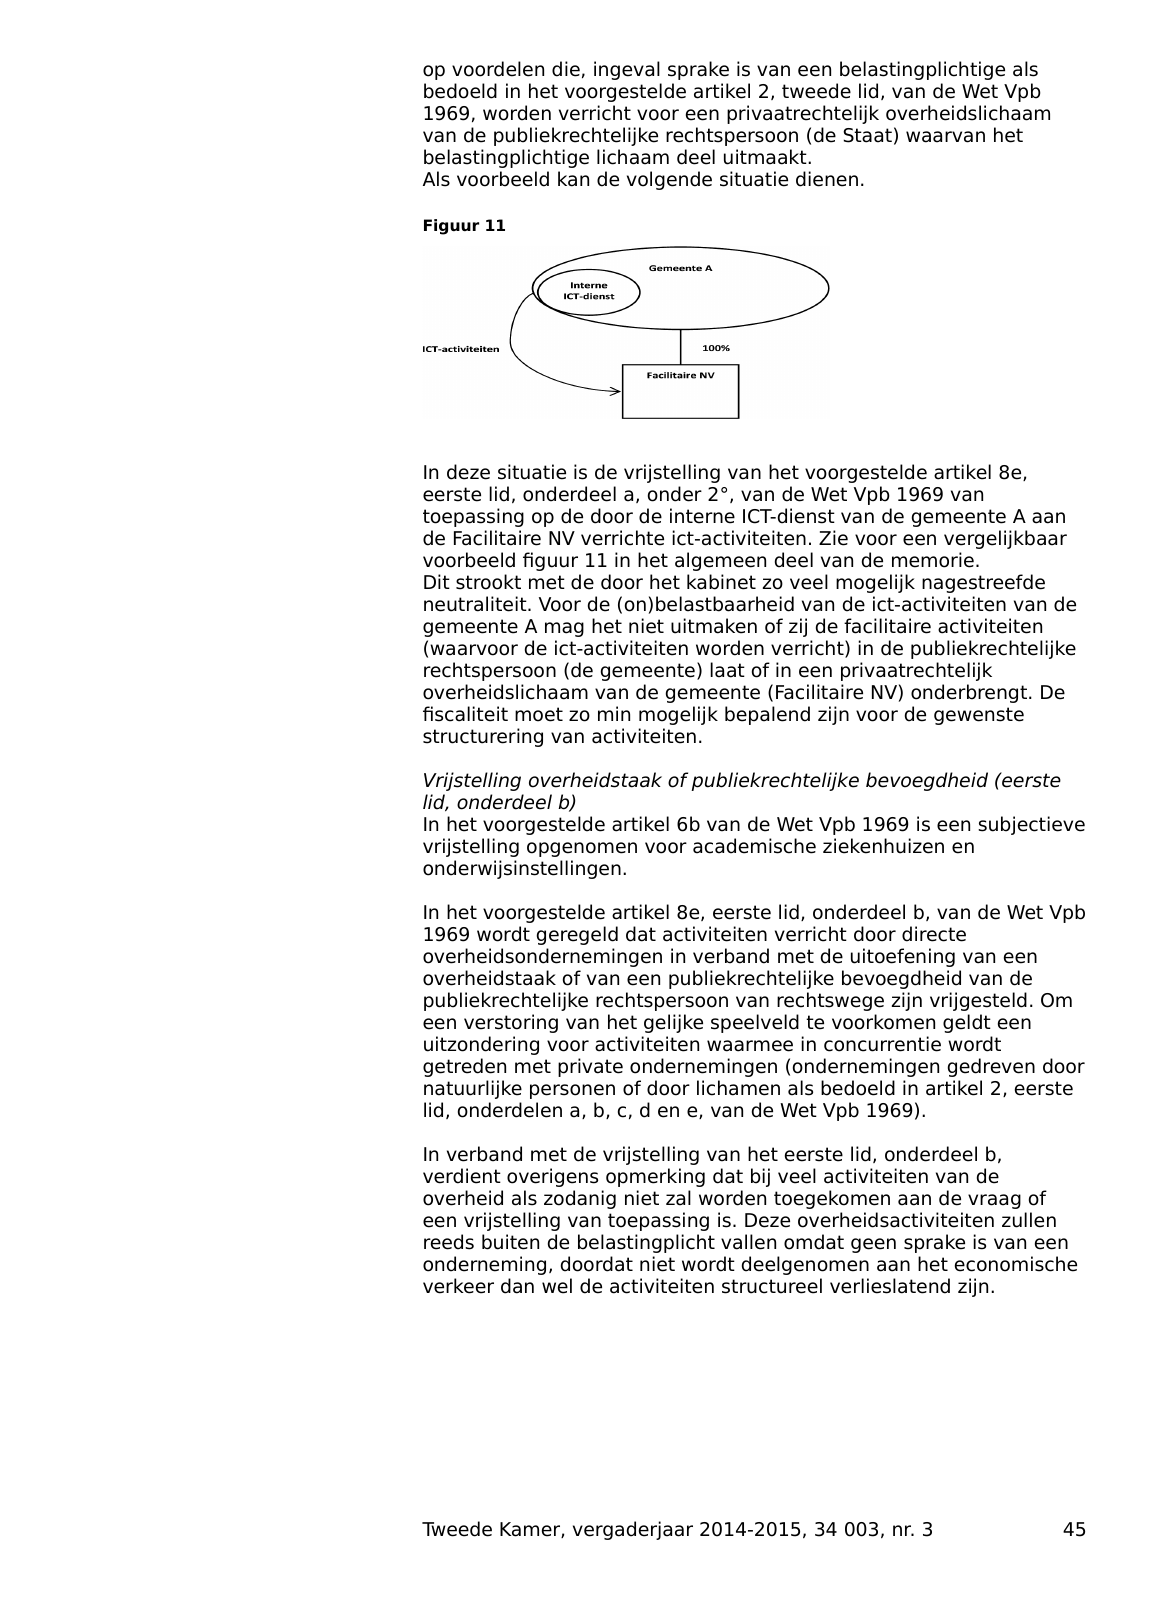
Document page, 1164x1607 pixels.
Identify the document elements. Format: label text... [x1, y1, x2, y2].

text Figuur 11 [422, 217, 830, 235]
text In verband met de vrijstelling van het eerste lid, onderdeel b, verdient overigens opmerking dat bij veel activiteiten van de overheid als zodanig niet zal worden toegekomen aan de vraag of een vrijstelling van toepassing is. Deze overheidsactiviteiten zullen reeds buiten de belastingplicht vallen omdat geen sprake is van een onderneming, doordat niet wordt deelgenomen aan het economische verkeer dan wel de activiteiten structureel verlieslatend zijn. [422, 1144, 1087, 1298]
text In deze situatie is de vrijstelling van het voorgestelde artikel 8e, eerste lid, onderdeel a, onder 2°, van de Wet Vpb 1969 van toepassing op de door de interne ICT-dienst van de gemeente A aan de Facilitaire NV verrichte ict-activiteiten. Zie voor een vergelijkbaar voorbeeld figuur 11 in het algemeen deel van de memorie. [422, 462, 1087, 572]
text In het voorgestelde artikel 8e, eerste lid, onderdeel b, van de Wet Vpb 1969 wordt geregeld dat activiteiten verricht door directe overheidsondernemingen in verband met de uitoefening van een overheidstaak of van een publiekrechtelijke bevoegdheid van de publiekrechtelijke rechtspersoon van rechtswege zijn vrijgesteld. Om een verstoring van het gelijke speelveld te voorkomen geldt een uitzondering voor activiteiten waarmee in concurrentie wordt getreden met private ondernemingen (ondernemingen gedreven door natuurlijke personen of door lichamen als bedoeld in artikel 2, eerste lid, onderdelen a, b, c, d en e, van de Wet Vpb 1969). [422, 902, 1087, 1122]
picture [422, 246, 830, 419]
text Dit strookt met de door het kabinet zo veel mogelijk nagestreefde neutraliteit. Voor de (on)belastbaarheid van de ict-activiteiten van de gemeente A mag het niet uitmaken of zij de facilitaire activiteiten (waarvoor de ict-activiteiten worden verricht) in de publiekrechtelijke rechtspersoon (de gemeente) laat of in een privaatrechtelijk overheidslichaam van de gemeente (Facilitaire NV) onderbrengt. De fiscaliteit moet zo min mogelijk bepalend zijn voor de gewenste structurering van activiteiten. [422, 572, 1087, 748]
text In het voorgestelde artikel 6b van de Wet Vpb 1969 is een subjectieve vrijstelling opgenomen voor academische ziekenhuizen en onderwijsinstellingen. [422, 814, 1087, 880]
text op voordelen die, ingeval sprake is van een belastingplichtige als bedoeld in het voorgestelde artikel 2, tweede lid, van de Wet Vpb 1969, worden verricht voor een privaatrechtelijk overheidslichaam van de publiekrechtelijke rechtspersoon (de Staat) waarvan het belastingplichtige lichaam deel uitmaakt. [422, 59, 1087, 169]
text Als voorbeeld kan de volgende situatie dienen. [422, 169, 1087, 191]
subtitle Vrijstelling overheidstaak of publiekrechtelijke bevoegdheid (eerste lid, onderdeel b) [422, 770, 1087, 814]
